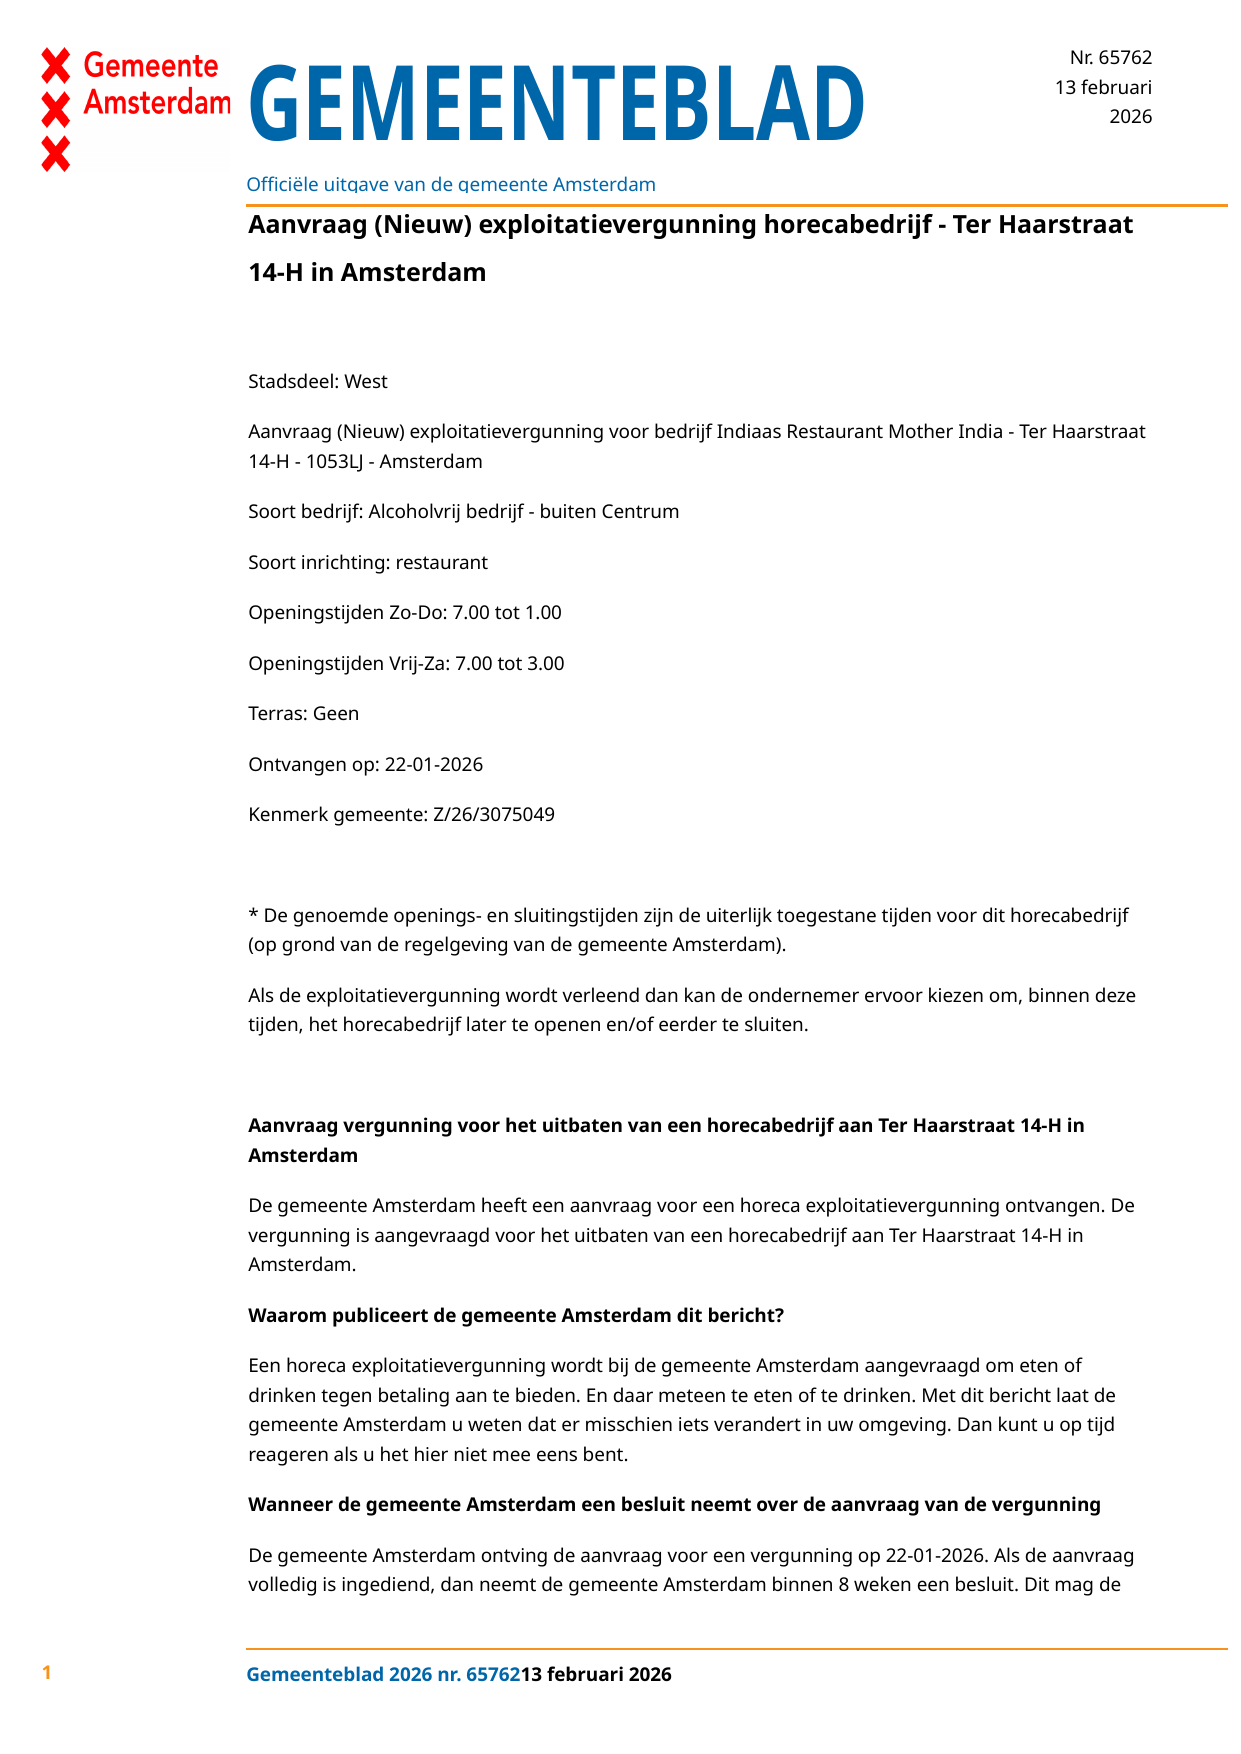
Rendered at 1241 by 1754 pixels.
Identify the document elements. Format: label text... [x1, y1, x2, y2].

text Aanvraag vergunning voor het uitbaten van een horecabedrijf aan Ter Haarstraat 14-H in Amsterdam [248, 1112, 1152, 1168]
text Openingstijden Zo-Do: 7.00 tot 1.00 [248, 599, 1152, 625]
text Aanvraag (Nieuw) exploitatievergunning voor bedrijf Indiaas Restaurant Mother India - Ter Haarstraat 14-H - 1053LJ - Amsterdam [248, 419, 1152, 474]
text Stadsdeel: West [248, 368, 1152, 394]
text Terras: Geen [248, 700, 1152, 726]
text Ontvangen op: 22-01-2026 [248, 751, 1152, 777]
text De gemeente Amsterdam heeft een aanvraag voor een horeca exploitatievergunning ontvangen. De vergunning is aangevraagd voor het uitbaten van een horecabedrijf aan Ter Haarstraat 14-H in Amsterdam. [248, 1192, 1152, 1277]
picture [41, 47, 231, 172]
text Soort bedrijf: Alcoholvrij bedrijf - buiten Centrum [248, 499, 1152, 524]
text Kenmerk gemeente: Z/26/3075049 [248, 801, 1152, 827]
text Openingstijden Vrij-Za: 7.00 tot 3.00 [248, 650, 1152, 676]
text De gemeente Amsterdam ontving de aanvraag voor een vergunning op 22-01-2026. Als de aanvraag volledig is ingediend, dan neemt de gemeente Amsterdam binnen 8 weken een besluit. Dit mag de [248, 1542, 1152, 1597]
text Soort inrichting: restaurant [248, 549, 1152, 575]
text Waarom publiceert de gemeente Amsterdam dit bericht? [248, 1302, 1152, 1328]
text Als de exploitatievergunning wordt verleend dan kan de ondernemer ervoor kiezen om, binnen deze tijden, het horecabedrijf later te openen en/of eerder te sluiten. [248, 982, 1152, 1037]
text * De genoemde openings- en sluitingstijden zijn de uiterlijk toegestane tijden voor dit horecabedrijf (op grond van de regelgeving van de gemeente Amsterdam). [248, 902, 1152, 957]
text Aanvraag (Nieuw) exploitatievergunning horecabedrijf - Ter Haarstraat 14-H in Amsterdam [248, 207, 1152, 288]
text Een horeca exploitatievergunning wordt bij de gemeente Amsterdam aangevraagd om eten of drinken tegen betaling aan te bieden. En daar meteen te eten of te drinken. Met dit bericht laat de gemeente Amsterdam u weten dat er misschien iets verandert in uw omgeving. Dan kunt u op tijd reageren als u het hier niet mee eens bent. [248, 1352, 1152, 1467]
text Wanneer de gemeente Amsterdam een besluit neemt over de aanvraag van de vergunning [248, 1492, 1152, 1517]
